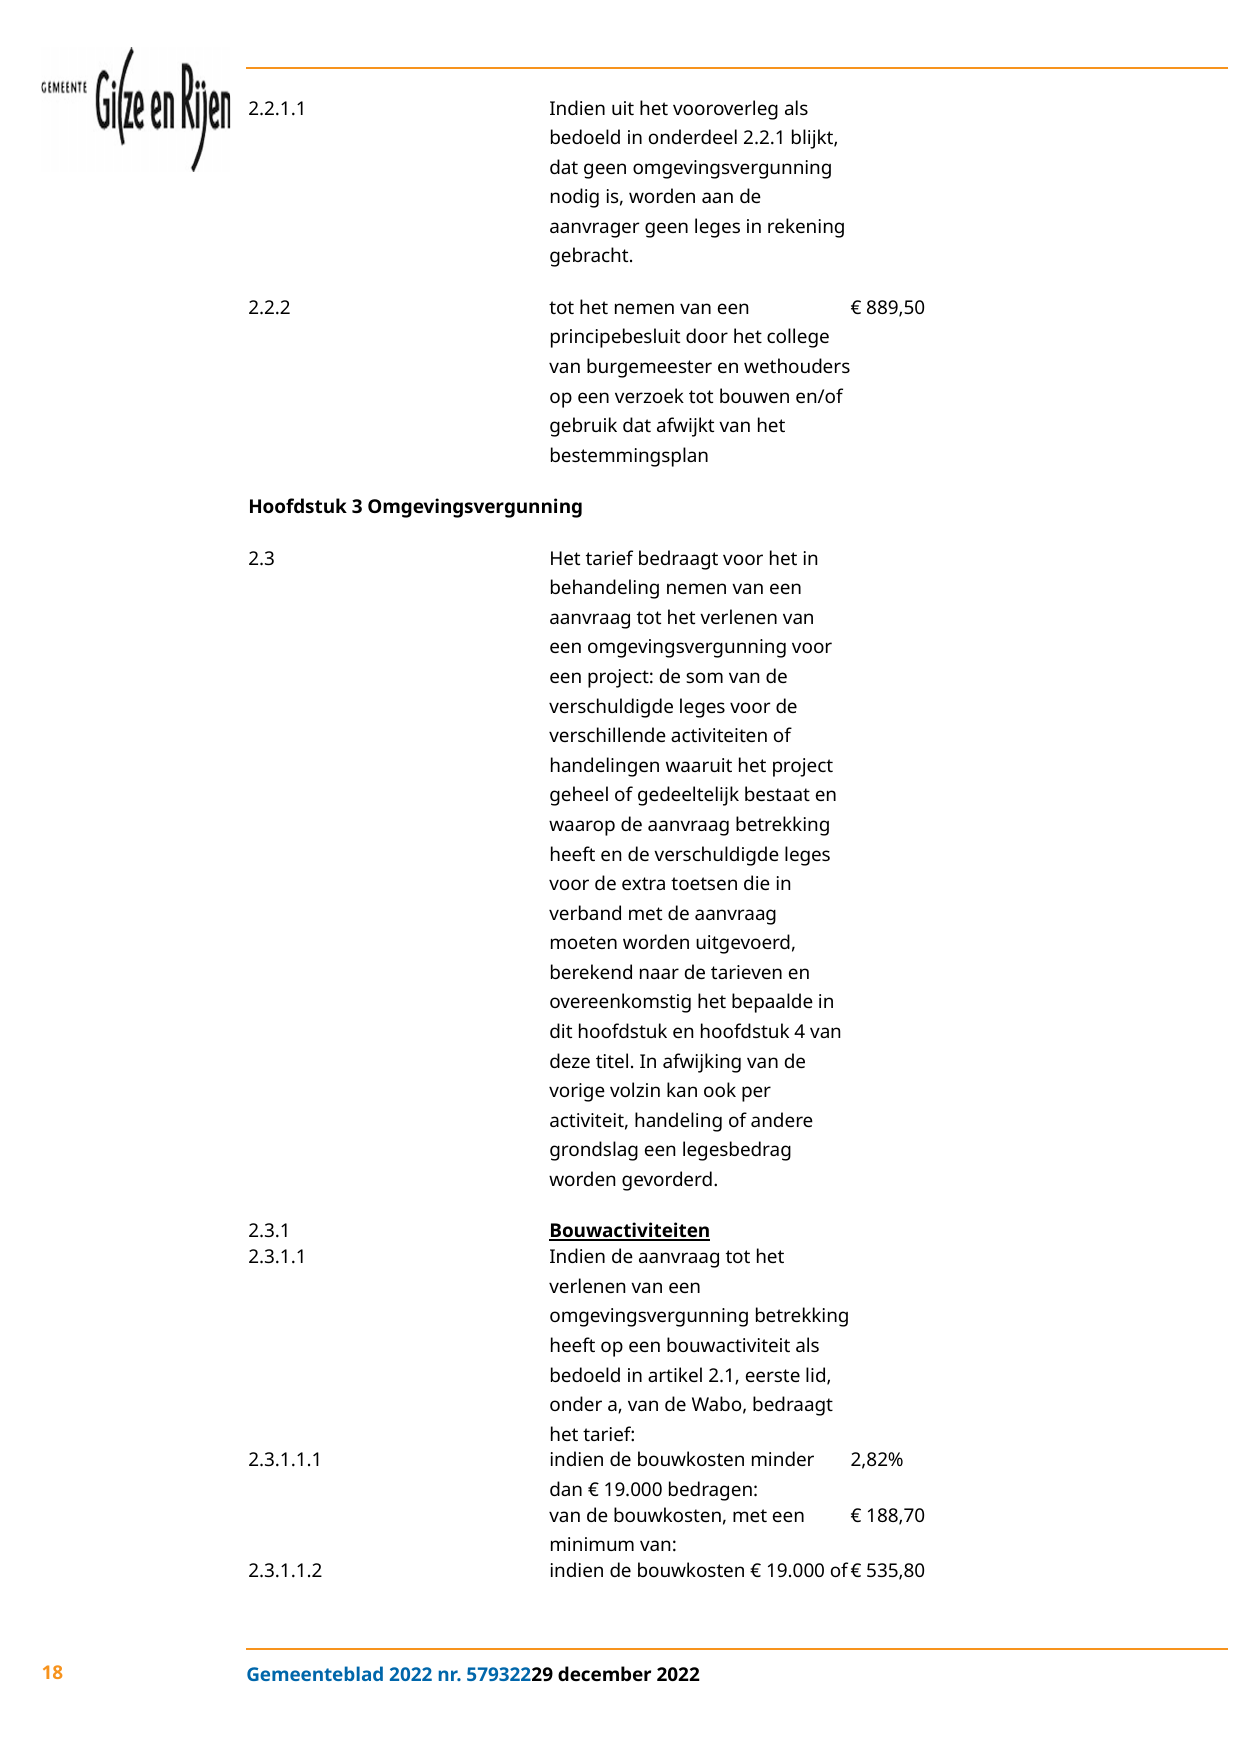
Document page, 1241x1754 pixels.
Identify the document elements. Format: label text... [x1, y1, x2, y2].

picture [41, 47, 231, 172]
table_cell € 889,50 [850, 294, 1152, 468]
table_cell Bouwactiviteiten [549, 1218, 850, 1243]
table_cell [850, 95, 1152, 268]
table_cell [850, 494, 1152, 519]
table_cell [549, 269, 850, 294]
table_cell Het tarief bedraagt voor het in behandeling nemen van een aanvraag tot het verlenen van een omgevingsvergunning voor een project: de som van de verschuldigde leges voor de verschillende activiteiten of handelingen waaruit het project geheel of gedeeltelijk bestaat en waarop de aanvraag betrekking heeft en de verschuldigde leges voor de extra toetsen die in verband met de aanvraag moeten worden uitgevoerd, berekend naar de tarieven en overeenkomstig het bepaalde in dit hoofdstuk en hoofdstuk 4 van deze titel. In afwijking van de vorige volzin kan ook per activiteit, handeling of andere grondslag een legesbedrag worden gevorderd. [549, 545, 850, 1192]
table_cell tot het nemen van een principebesluit door het college van burgemeester en wethouders op een verzoek tot bouwen en/of gebruik dat afwijkt van het bestemmingsplan [549, 294, 850, 468]
table_cell 2.3.1.1 [248, 1244, 549, 1447]
table_cell € 535,80 [850, 1557, 1152, 1583]
table_cell indien de bouwkosten minder dan € 19.000 bedragen: [549, 1447, 850, 1502]
table_cell 2.3.1.1.2 [248, 1557, 549, 1583]
table_cell [248, 519, 549, 545]
table_cell Indien de aanvraag tot het verlenen van een omgevingsvergunning betrekking heeft op een bouwactiviteit als bedoeld in artikel 2.1, eerste lid, onder a, van de Wabo, bedraagt het tarief: [549, 1244, 850, 1447]
table_cell Hoofdstuk 3 Omgevingsvergunning [248, 494, 850, 519]
table_cell [850, 468, 1152, 493]
table_cell [850, 269, 1152, 294]
table_cell [549, 1192, 850, 1218]
table_cell [248, 1502, 549, 1557]
table_cell 2,82% [850, 1447, 1152, 1502]
table_cell € 188,70 [850, 1502, 1152, 1557]
table_cell [850, 1218, 1152, 1243]
table_cell [549, 519, 850, 545]
table_cell [850, 545, 1152, 1192]
table_cell 2.2.1.1 [248, 95, 549, 268]
table_cell indien de bouwkosten € 19.000 of [549, 1557, 850, 1583]
table_cell 2.3.1.1.1 [248, 1447, 549, 1502]
table_cell [248, 269, 549, 294]
table_cell 2.3.1 [248, 1218, 549, 1243]
table_cell [850, 1192, 1152, 1218]
table_cell [248, 1192, 549, 1218]
table_cell [850, 1244, 1152, 1447]
table_cell [549, 468, 850, 493]
table_cell 2.2.2 [248, 294, 549, 468]
table_cell van de bouwkosten, met een minimum van: [549, 1502, 850, 1557]
table_cell [850, 519, 1152, 545]
table_cell Indien uit het vooroverleg als bedoeld in onderdeel 2.2.1 blijkt, dat geen omgevingsvergunning nodig is, worden aan de aanvrager geen leges in rekening gebracht. [549, 95, 850, 268]
table_cell [248, 468, 549, 493]
table_cell 2.3 [248, 545, 549, 1192]
